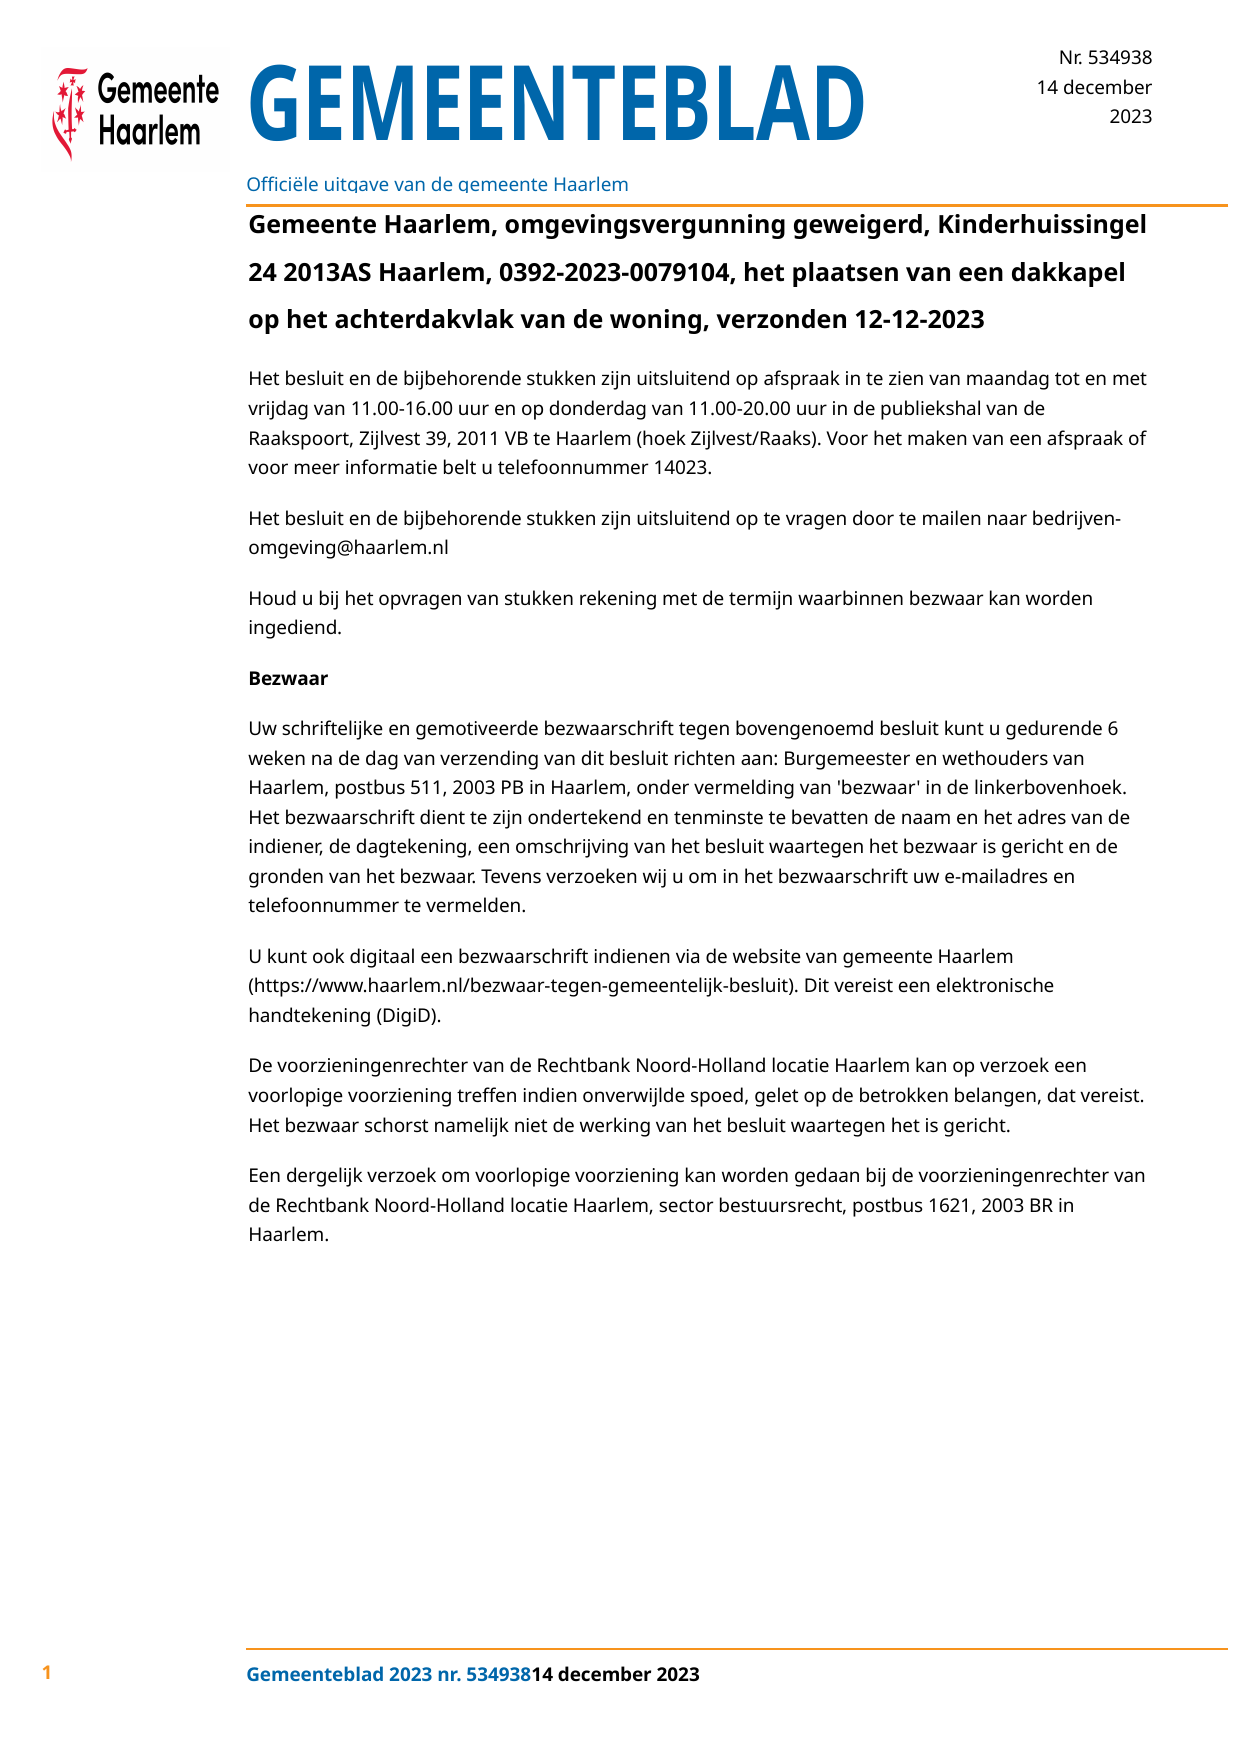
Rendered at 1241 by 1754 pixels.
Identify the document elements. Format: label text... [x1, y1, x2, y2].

text Uw schriftelijke en gemotiveerde bezwaarschrift tegen bovengenoemd besluit kunt u gedurende 6 weken na de dag van verzending van dit besluit richten aan: Burgemeester en wethouders van Haarlem, postbus 511, 2003 PB in Haarlem, onder vermelding van 'bezwaar' in de linkerbovenhoek. Het bezwaarschrift dient te zijn ondertekend en tenminste te bevatten de naam en het adres van de indiener, de dagtekening, een omschrijving van het besluit waartegen het bezwaar is gericht en de gronden van het bezwaar. Tevens verzoeken wij u om in het bezwaarschrift uw e-mailadres en telefoonnummer te vermelden. [248, 715, 1152, 918]
text Houd u bij het opvragen van stukken rekening met de termijn waarbinnen bezwaar kan worden ingediend. [248, 585, 1152, 640]
picture [41, 47, 231, 172]
text Het besluit en de bijbehorende stukken zijn uitsluitend op afspraak in te zien van maandag tot en met vrijdag van 11.00-16.00 uur en op donderdag van 11.00-20.00 uur in de publiekshal van de Raakspoort, Zijlvest 39, 2011 VB te Haarlem (hoek Zijlvest/Raaks). Voor het maken van een afspraak of voor meer informatie belt u telefoonnummer 14023. [248, 366, 1152, 480]
text Het besluit en de bijbehorende stukken zijn uitsluitend op te vragen door te mailen naar bedrijven-omgeving@haarlem.nl [248, 505, 1152, 560]
text U kunt ook digitaal een bezwaarschrift indienen via de website van gemeente Haarlem (https://www.haarlem.nl/bezwaar-tegen-gemeentelijk-besluit). Dit vereist een elektronische handtekening (DigiD). [248, 943, 1152, 1028]
text Bezwaar [248, 665, 1152, 690]
text De voorzieningenrechter van de Rechtbank Noord-Holland locatie Haarlem kan op verzoek een voorlopige voorziening treffen indien onverwijlde spoed, gelet op de betrokken belangen, dat vereist. Het bezwaar schorst namelijk niet de werking van het besluit waartegen het is gericht. [248, 1053, 1152, 1137]
text Een dergelijk verzoek om voorlopige voorziening kan worden gedaan bij de voorzieningenrechter van de Rechtbank Noord-Holland locatie Haarlem, sector bestuursrecht, postbus 1621, 2003 BR in Haarlem. [248, 1162, 1152, 1247]
text Gemeente Haarlem, omgevingsvergunning geweigerd, Kinderhuissingel 24 2013AS Haarlem, 0392-2023-0079104, het plaatsen van een dakkapel op het achterdakvlak van de woning, verzonden 12-12-2023 [248, 207, 1152, 336]
